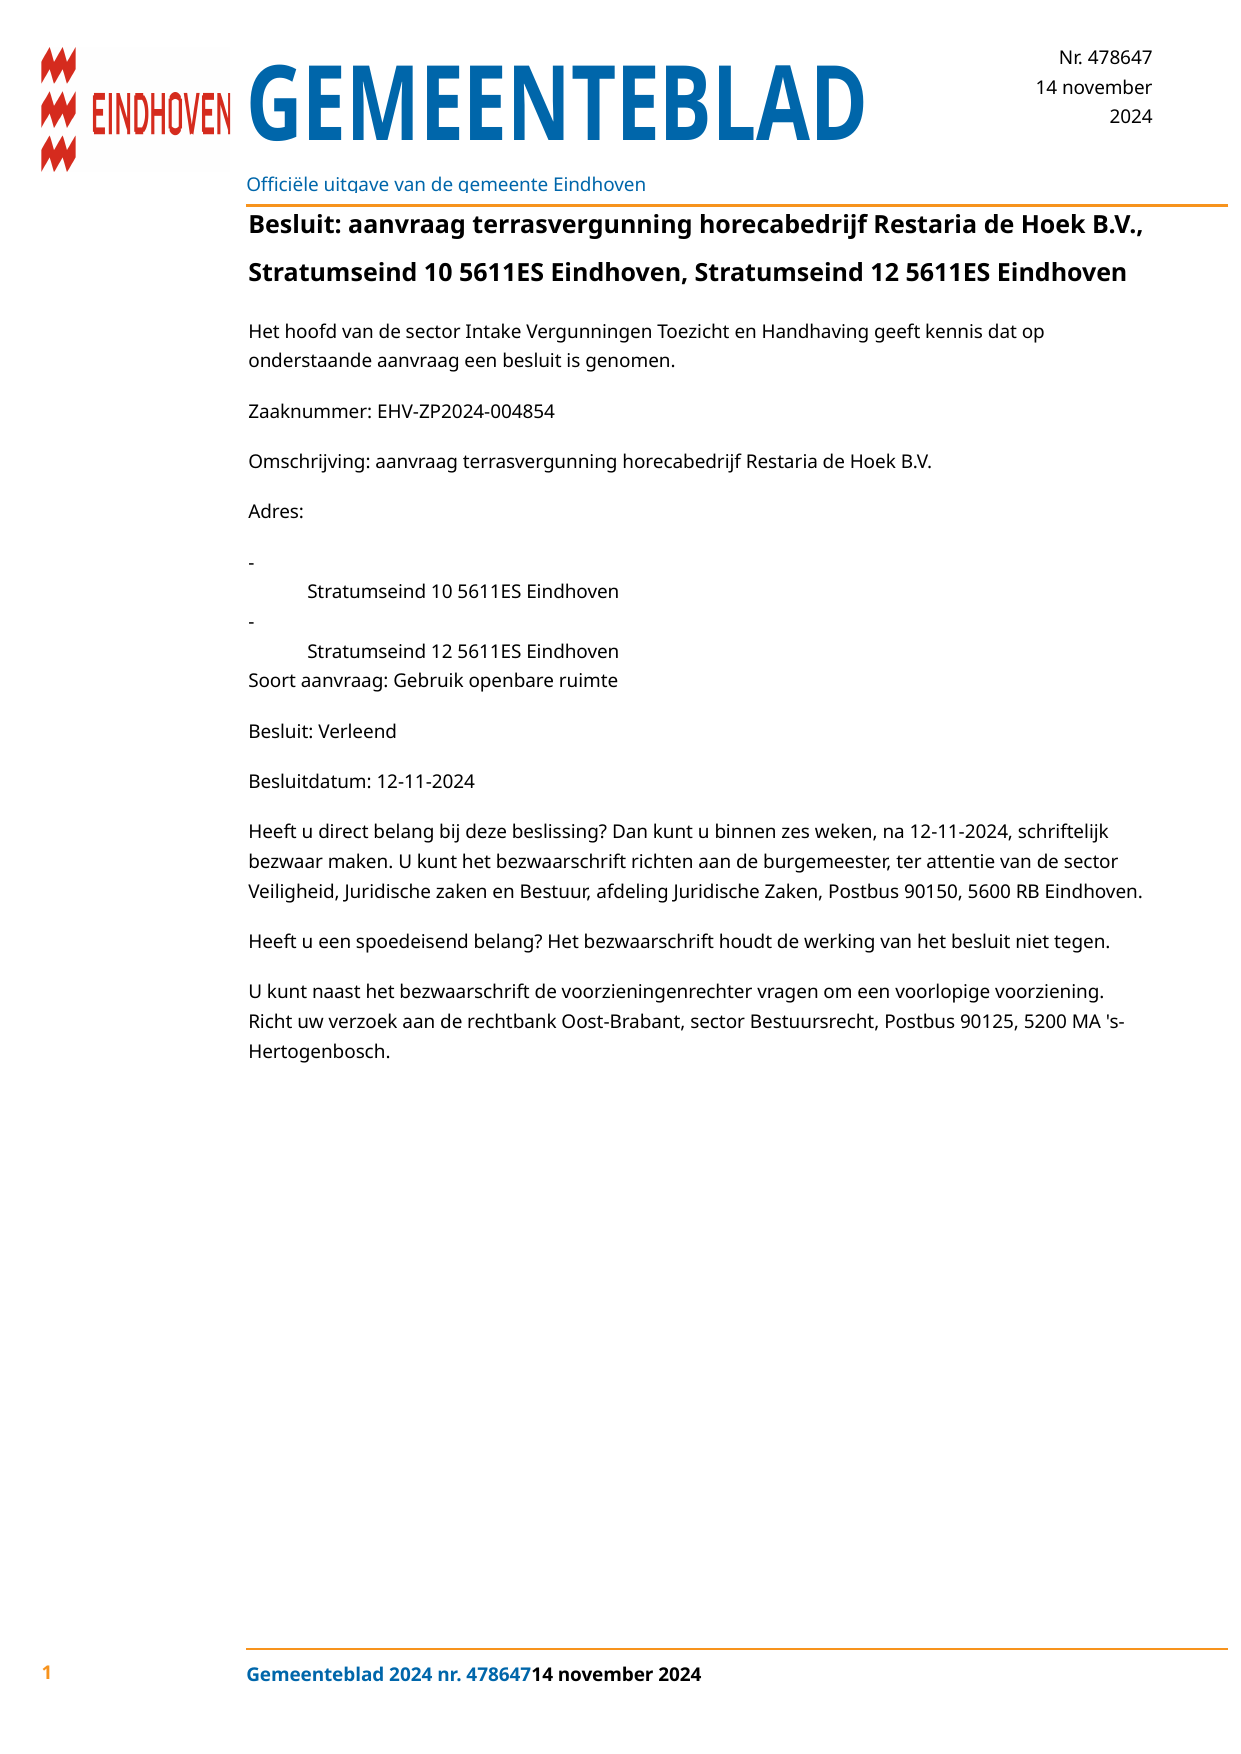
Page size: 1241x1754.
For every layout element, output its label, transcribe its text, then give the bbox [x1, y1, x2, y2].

text Heeft u een spoedeisend belang? Het bezwaarschrift houdt de werking van het besluit niet tegen. [248, 928, 1152, 954]
picture [41, 47, 231, 172]
list Stratumseind 12 5611ES Eindhoven [248, 638, 1152, 664]
text Heeft u direct belang bij deze beslissing? Dan kunt u binnen zes weken, na 12-11-2024, schriftelijk bezwaar maken. U kunt het bezwaarschrift richten aan de burgemeester, ter attentie van de sector Veiligheid, Juridische zaken en Bestuur, afdeling Juridische Zaken, Postbus 90150, 5600 RB Eindhoven. [248, 819, 1152, 904]
text Besluitdatum: 12-11-2024 [248, 768, 1152, 794]
text Het hoofd van de sector Intake Vergunningen Toezicht en Handhaving geeft kennis dat op onderstaande aanvraag een besluit is genomen. [248, 318, 1152, 373]
text Besluit: Verleend [248, 718, 1152, 744]
text U kunt naast het bezwaarschrift de voorzieningenrechter vragen om een voorlopige voorziening. Richt uw verzoek aan de rechtbank Oost-Brabant, sector Bestuursrecht, Postbus 90125, 5200 MA 's-Hertogenbosch. [248, 979, 1152, 1064]
text Omschrijving: aanvraag terrasvergunning horecabedrijf Restaria de Hoek B.V. [248, 448, 1152, 474]
text Soort aanvraag: Gebruik openbare ruimte [248, 667, 1152, 693]
text Besluit: aanvraag terrasvergunning horecabedrijf Restaria de Hoek B.V., Stratumseind 10 5611ES Eindhoven, Stratumseind 12 5611ES Eindhoven [248, 207, 1152, 288]
list Stratumseind 10 5611ES Eindhoven [248, 579, 1152, 604]
text Adres: [248, 499, 1152, 524]
text Zaaknummer: EHV-ZP2024-004854 [248, 398, 1152, 424]
